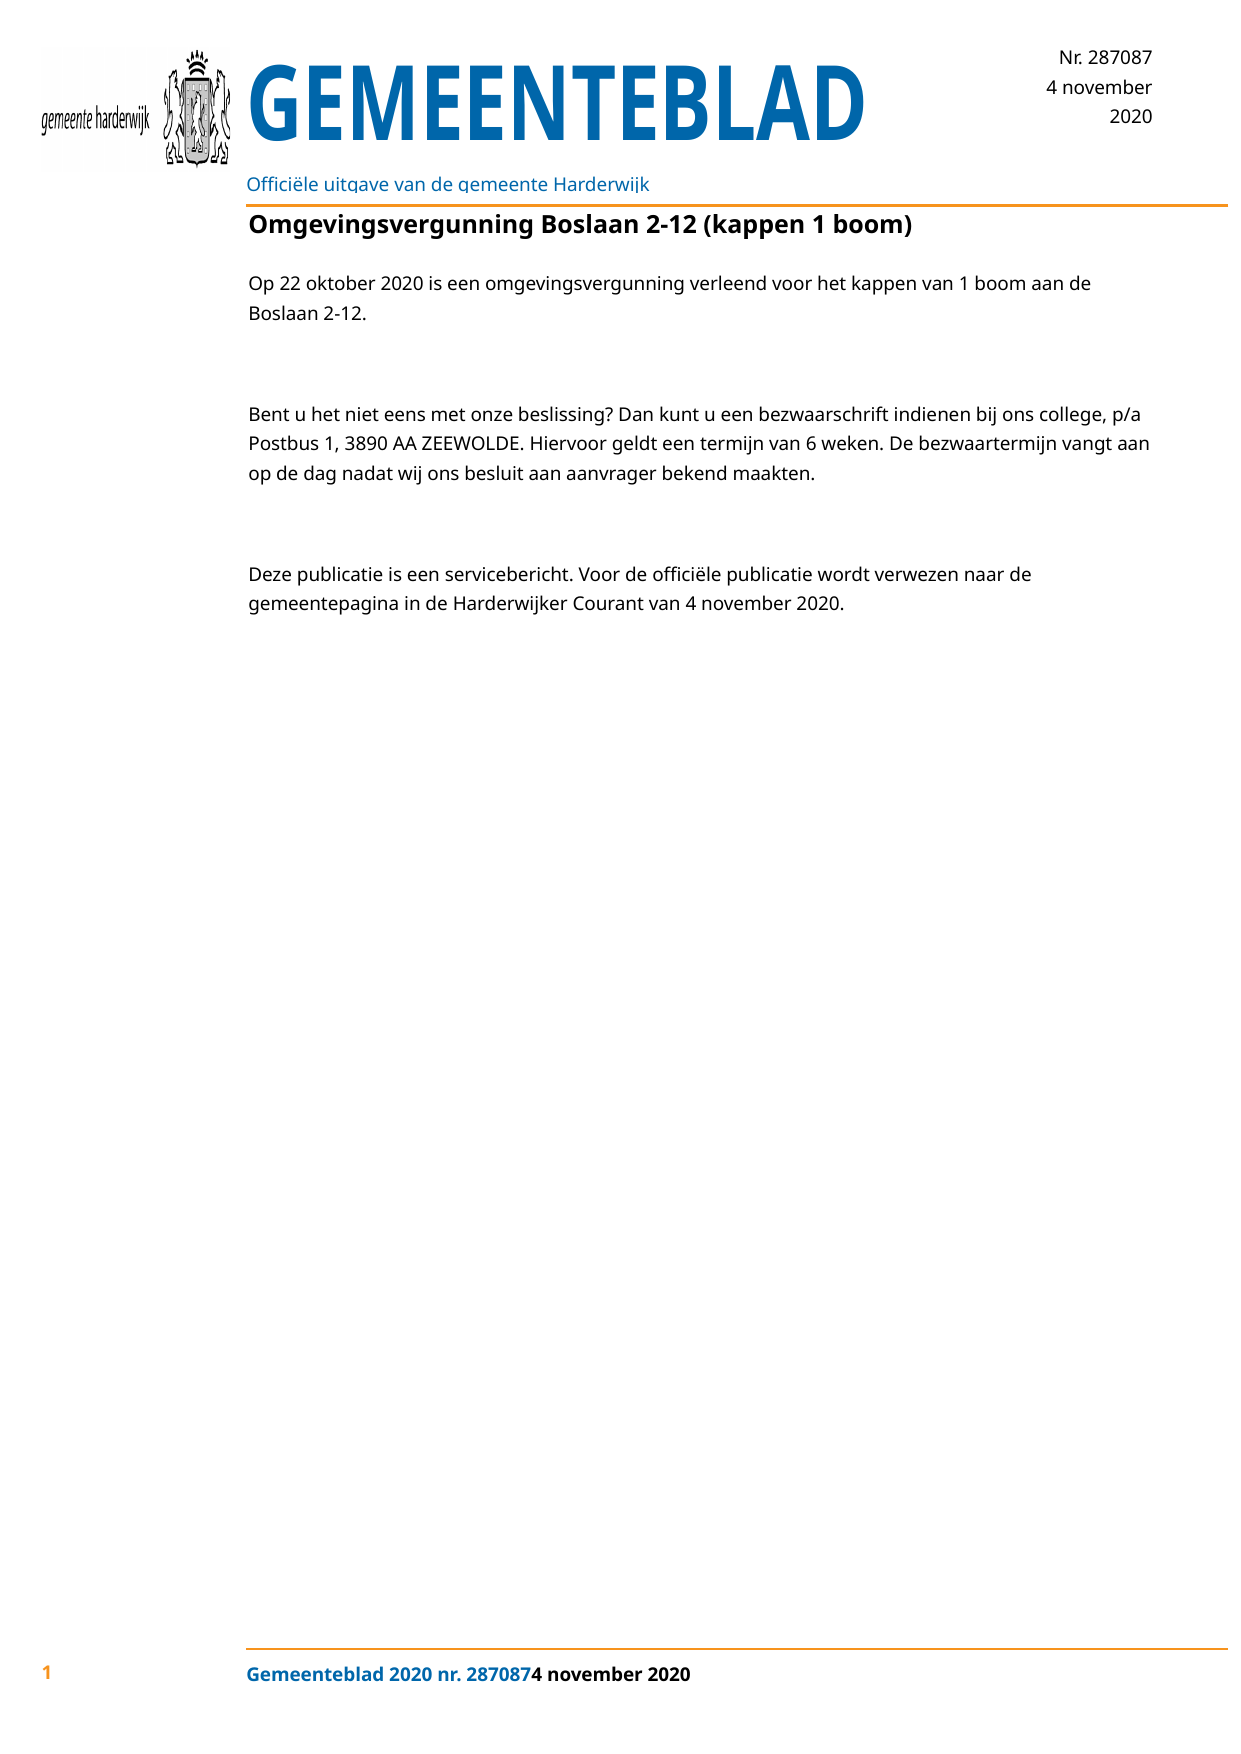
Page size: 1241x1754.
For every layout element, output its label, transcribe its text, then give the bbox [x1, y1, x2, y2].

text Omgevingsvergunning Boslaan 2-12 (kappen 1 boom) [248, 207, 1152, 241]
picture [41, 47, 231, 172]
text Bent u het niet eens met onze beslissing? Dan kunt u een bezwaarschrift indienen bij ons college, p/a Postbus 1, 3890 AA ZEEWOLDE. Hiervoor geldt een termijn van 6 weken. De bezwaartermijn vangt aan op de dag nadat wij ons besluit aan aanvrager bekend maakten. [248, 401, 1152, 486]
text Deze publicatie is een servicebericht. Voor de officiële publicatie wordt verwezen naar de gemeentepagina in de Harderwijker Courant van 4 november 2020. [248, 561, 1152, 616]
text Op 22 oktober 2020 is een omgevingsvergunning verleend voor het kappen van 1 boom aan de Boslaan 2-12. [248, 270, 1152, 326]
